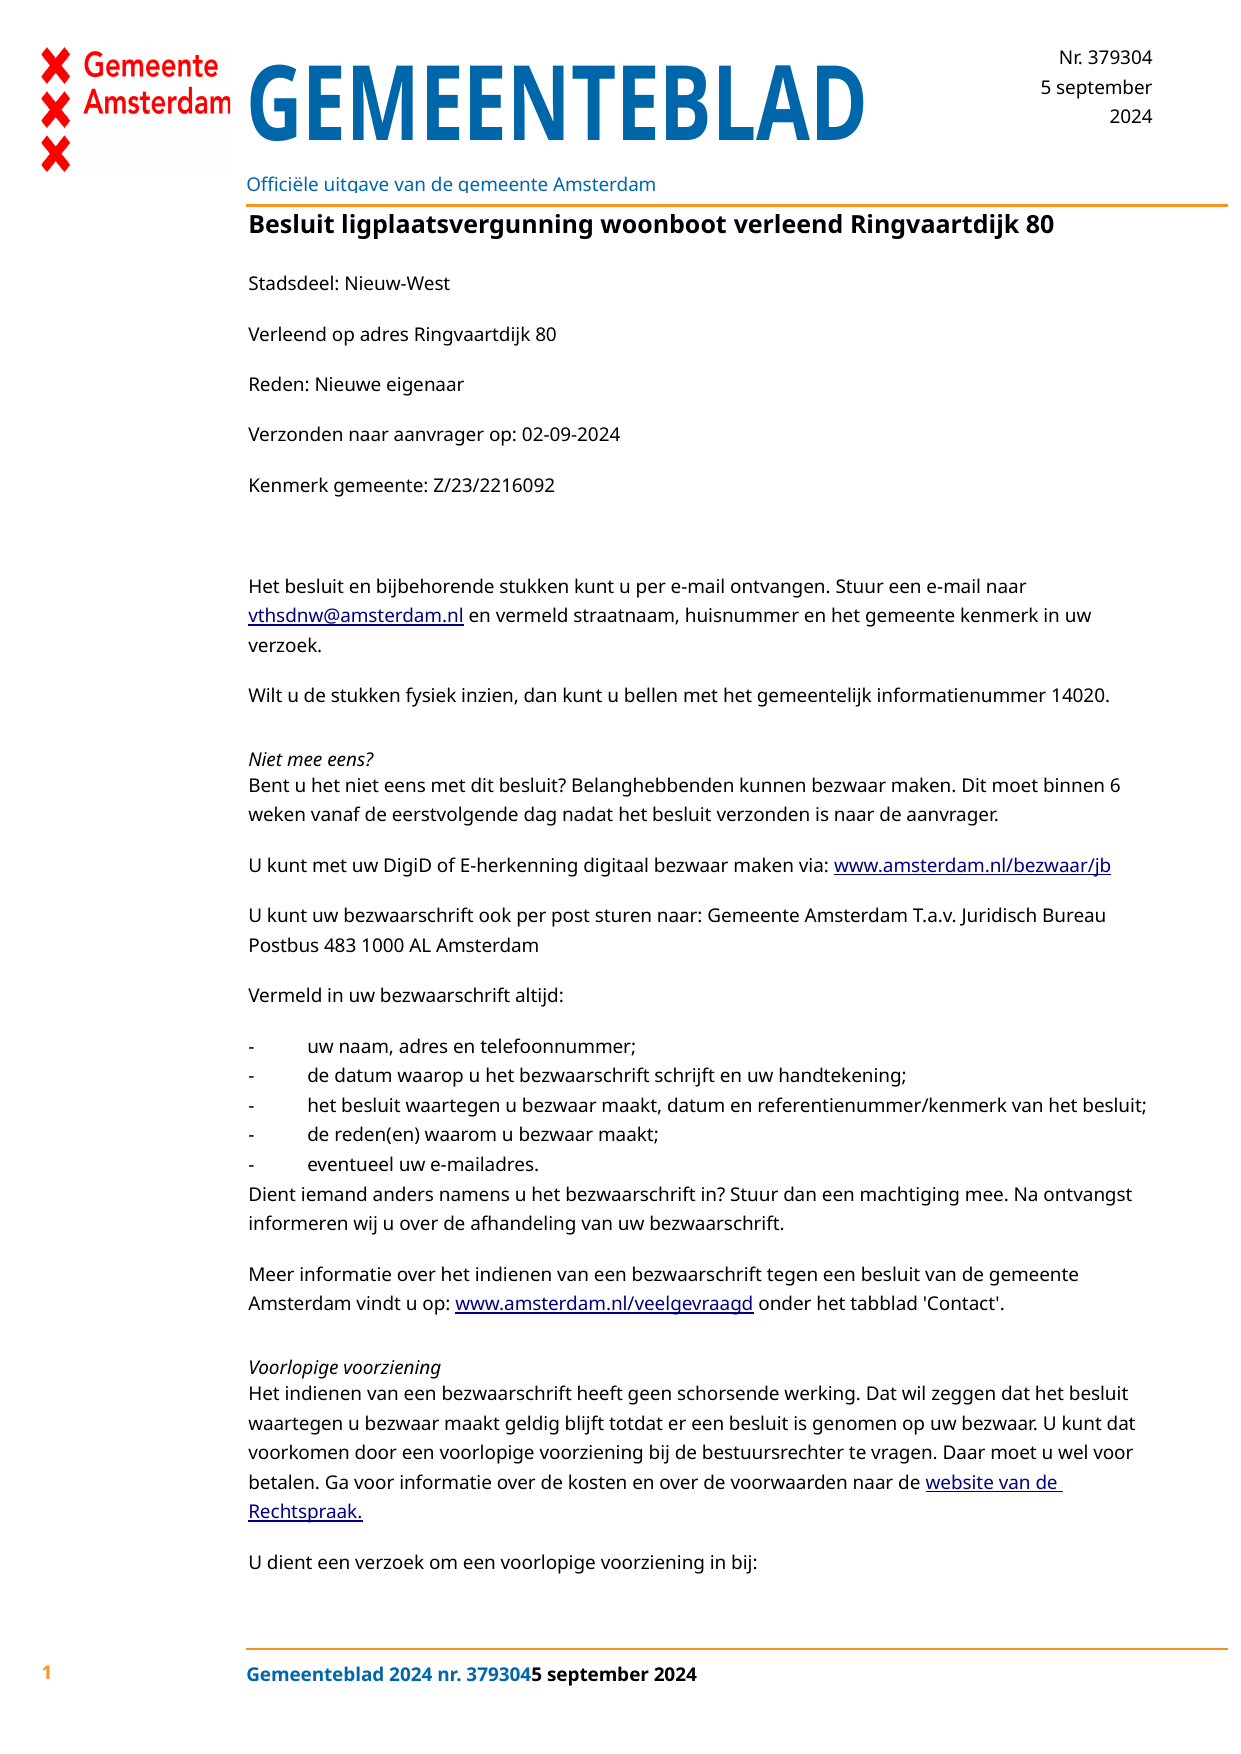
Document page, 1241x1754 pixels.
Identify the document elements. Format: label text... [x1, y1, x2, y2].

text Meer informatie over het indienen van een bezwaarschrift tegen een besluit van de gemeente Amsterdam vindt u op: www.amsterdam.nl/veelgevraagd onder het tabblad 'Contact'. [248, 1261, 1152, 1316]
text U dient een verzoek om een voorlopige voorziening in bij: [248, 1549, 1152, 1574]
text U kunt met uw DigiD of E-herkenning digitaal bezwaar maken via: www.amsterdam.nl/bezwaar/jb [248, 852, 1152, 878]
text Kenmerk gemeente: Z/23/2216092 [248, 472, 1152, 498]
text Voorlopige voorziening [248, 1354, 1152, 1380]
text Reden: Nieuwe eigenaar [248, 371, 1152, 397]
list de reden(en) waarom u bezwaar maakt; [248, 1122, 1152, 1147]
list uw naam, adres en telefoonnummer; [248, 1033, 1152, 1059]
text Vermeld in uw bezwaarschrift altijd: [248, 982, 1152, 1008]
text Het indienen van een bezwaarschrift heeft geen schorsende werking. Dat wil zeggen dat het besluit waartegen u bezwaar maakt geldig blijft totdat er een besluit is genomen op uw bezwaar. U kunt dat voorkomen door een voorlopige voorziening bij de bestuursrechter te vragen. Daar moet u wel voor betalen. Ga voor informatie over de kosten en over de voorwaarden naar de website van de Rechtspraak. [248, 1380, 1152, 1524]
text Stadsdeel: Nieuw-West [248, 270, 1152, 296]
text Bent u het niet eens met dit besluit? Belanghebbenden kunnen bezwaar maken. Dit moet binnen 6 weken vanaf de eerstvolgende dag nadat het besluit verzonden is naar de aanvrager. [248, 772, 1152, 827]
text Verleend op adres Ringvaartdijk 80 [248, 321, 1152, 346]
text Besluit ligplaatsvergunning woonboot verleend Ringvaartdijk 80 [248, 207, 1152, 241]
text Wilt u de stukken fysiek inzien, dan kunt u bellen met het gemeentelijk informatienummer 14020. [248, 682, 1152, 708]
text U kunt uw bezwaarschrift ook per post sturen naar: Gemeente Amsterdam T.a.v. Juridisch Bureau Postbus 483 1000 AL Amsterdam [248, 902, 1152, 958]
text Het besluit en bijbehorende stukken kunt u per e-mail ontvangen. Stuur een e-mail naar vthsdnw@amsterdam.nl en vermeld straatnaam, huisnummer en het gemeente kenmerk in uw verzoek. [248, 573, 1152, 658]
list eventueel uw e-mailadres. [248, 1151, 1152, 1177]
text Dient iemand anders namens u het bezwaarschrift in? Stuur dan een machtiging mee. Na ontvangst informeren wij u over de afhandeling van uw bezwaarschrift. [248, 1181, 1152, 1236]
list de datum waarop u het bezwaarschrift schrijft en uw handtekening; [248, 1062, 1152, 1088]
list het besluit waartegen u bezwaar maakt, datum en referentienummer/kenmerk van het besluit; [248, 1092, 1152, 1118]
picture [41, 47, 231, 172]
text Verzonden naar aanvrager op: 02-09-2024 [248, 422, 1152, 447]
text Niet mee eens? [248, 746, 1152, 772]
